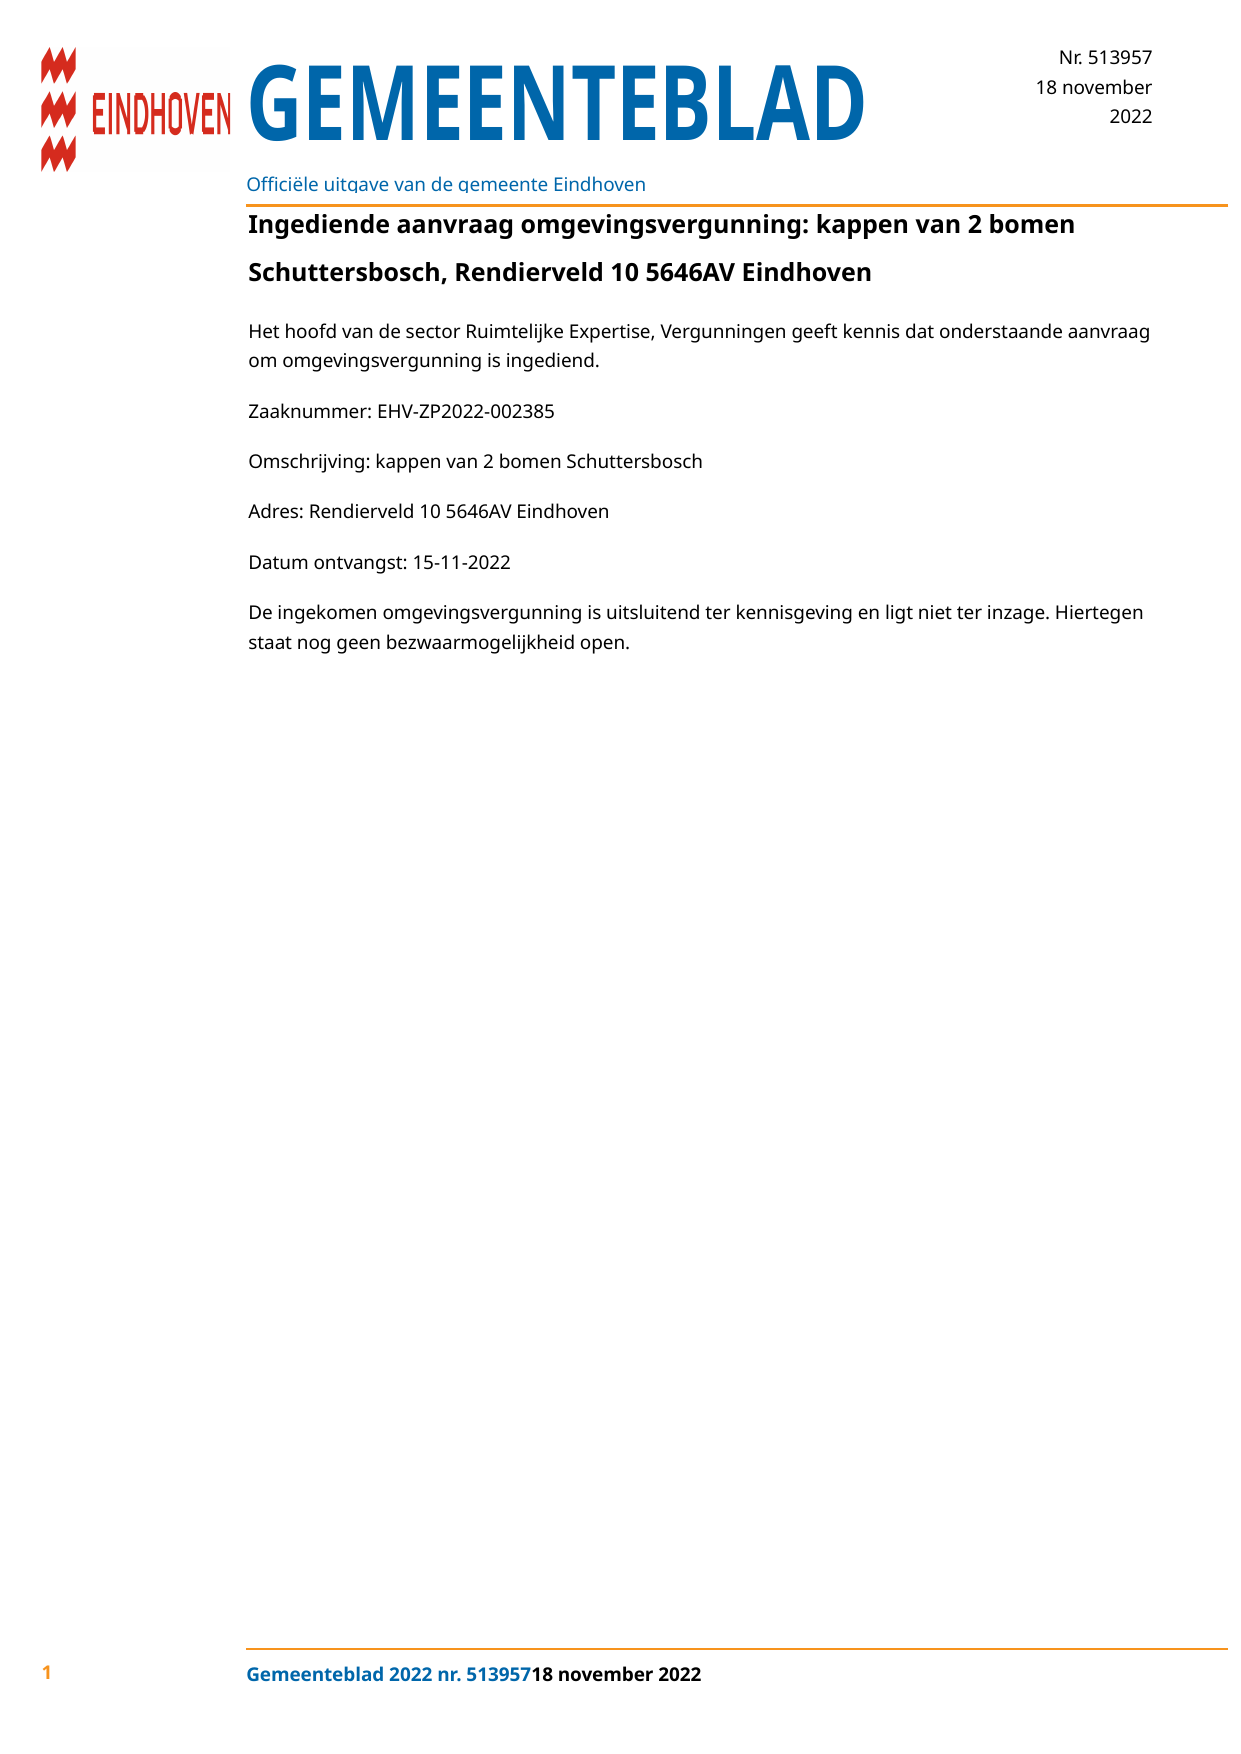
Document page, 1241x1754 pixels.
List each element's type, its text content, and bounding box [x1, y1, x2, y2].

text Omschrijving: kappen van 2 bomen Schuttersbosch [248, 448, 1152, 474]
picture [41, 47, 231, 172]
text Het hoofd van de sector Ruimtelijke Expertise, Vergunningen geeft kennis dat onderstaande aanvraag om omgevingsvergunning is ingediend. [248, 318, 1152, 373]
text Zaaknummer: EHV-ZP2022-002385 [248, 398, 1152, 424]
text De ingekomen omgevingsvergunning is uitsluitend ter kennisgeving en ligt niet ter inzage. Hiertegen staat nog geen bezwaarmogelijkheid open. [248, 599, 1152, 655]
text Adres: Rendierveld 10 5646AV Eindhoven [248, 499, 1152, 524]
text Ingediende aanvraag omgevingsvergunning: kappen van 2 bomen Schuttersbosch, Rendierveld 10 5646AV Eindhoven [248, 207, 1152, 288]
text Datum ontvangst: 15-11-2022 [248, 549, 1152, 575]
